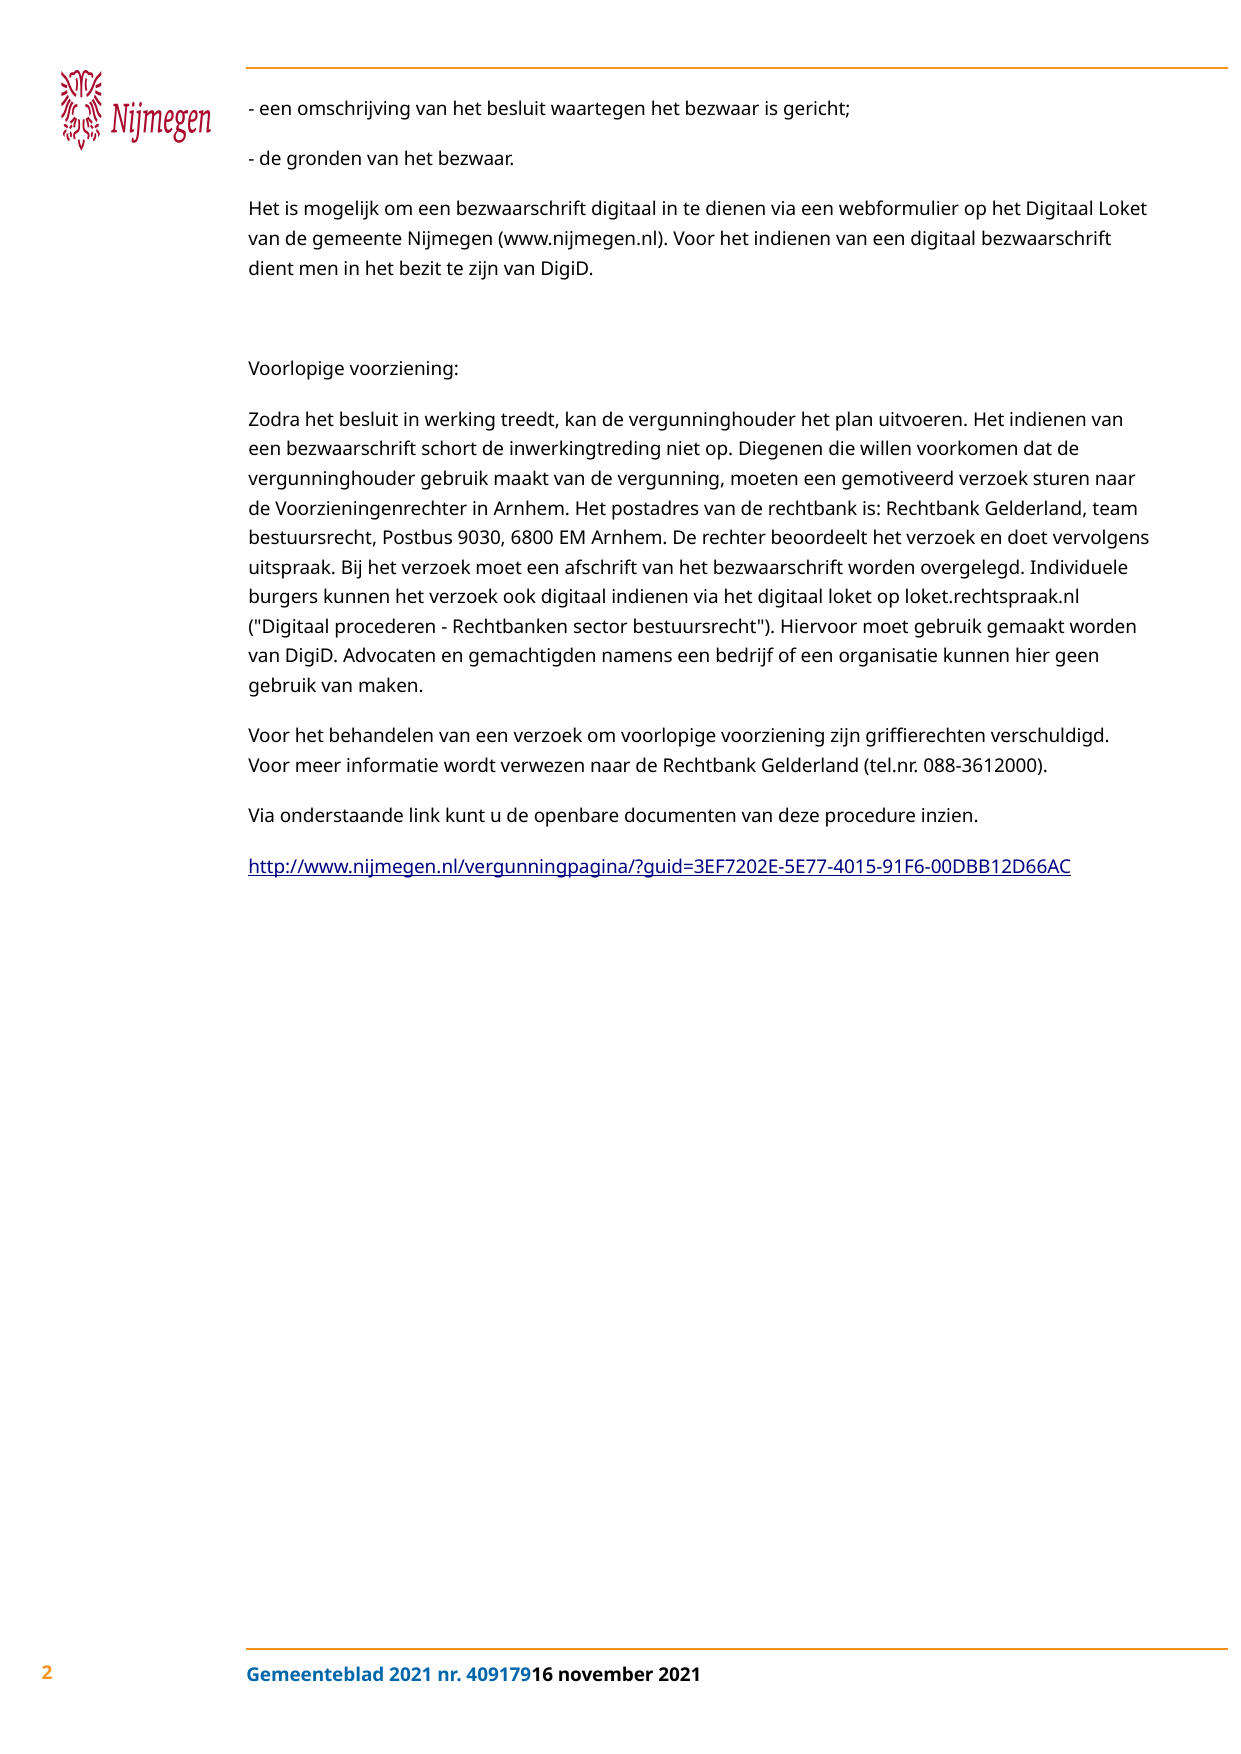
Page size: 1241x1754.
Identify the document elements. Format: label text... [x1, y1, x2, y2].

text Zodra het besluit in werking treedt, kan de vergunninghouder het plan uitvoeren. Het indienen van een bezwaarschrift schort de inwerkingtreding niet op. Diegenen die willen voorkomen dat de vergunninghouder gebruik maakt van de vergunning, moeten een gemotiveerd verzoek sturen naar de Voorzieningenrechter in Arnhem. Het postadres van de rechtbank is: Rechtbank Gelderland, team bestuursrecht, Postbus 9030, 6800 EM Arnhem. De rechter beoordeelt het verzoek en doet vervolgens uitspraak. Bij het verzoek moet een afschrift van het bezwaarschrift worden overgelegd. Individuele burgers kunnen het verzoek ook digitaal indienen via het digitaal loket op loket.rechtspraak.nl ("Digitaal procederen - Rechtbanken sector bestuursrecht"). Hiervoor moet gebruik gemaakt worden van DigiD. Advocaten en gemachtigden namens een bedrijf of een organisatie kunnen hier geen gebruik van maken. [248, 406, 1152, 698]
text Via onderstaande link kunt u de openbare documenten van deze procedure inzien. [248, 803, 1152, 828]
text Voorlopige voorziening: [248, 356, 1152, 381]
text http://www.nijmegen.nl/vergunningpagina/?guid=3EF7202E-5E77-4015-91F6-00DBB12D66AC [248, 853, 1152, 879]
text Voor het behandelen van een verzoek om voorlopige voorziening zijn griffierechten verschuldigd. Voor meer informatie wordt verwezen naar de Rechtbank Gelderland (tel.nr. 088-3612000). [248, 723, 1152, 778]
picture [41, 47, 231, 172]
text Het is mogelijk om een bezwaarschrift digitaal in te dienen via een webformulier op het Digitaal Loket van de gemeente Nijmegen (www.nijmegen.nl). Voor het indienen van een digitaal bezwaarschrift dient men in het bezit te zijn van DigiD. [248, 196, 1152, 281]
text - de gronden van het bezwaar. [248, 145, 1152, 171]
text - een omschrijving van het besluit waartegen het bezwaar is gericht; [248, 95, 1152, 121]
